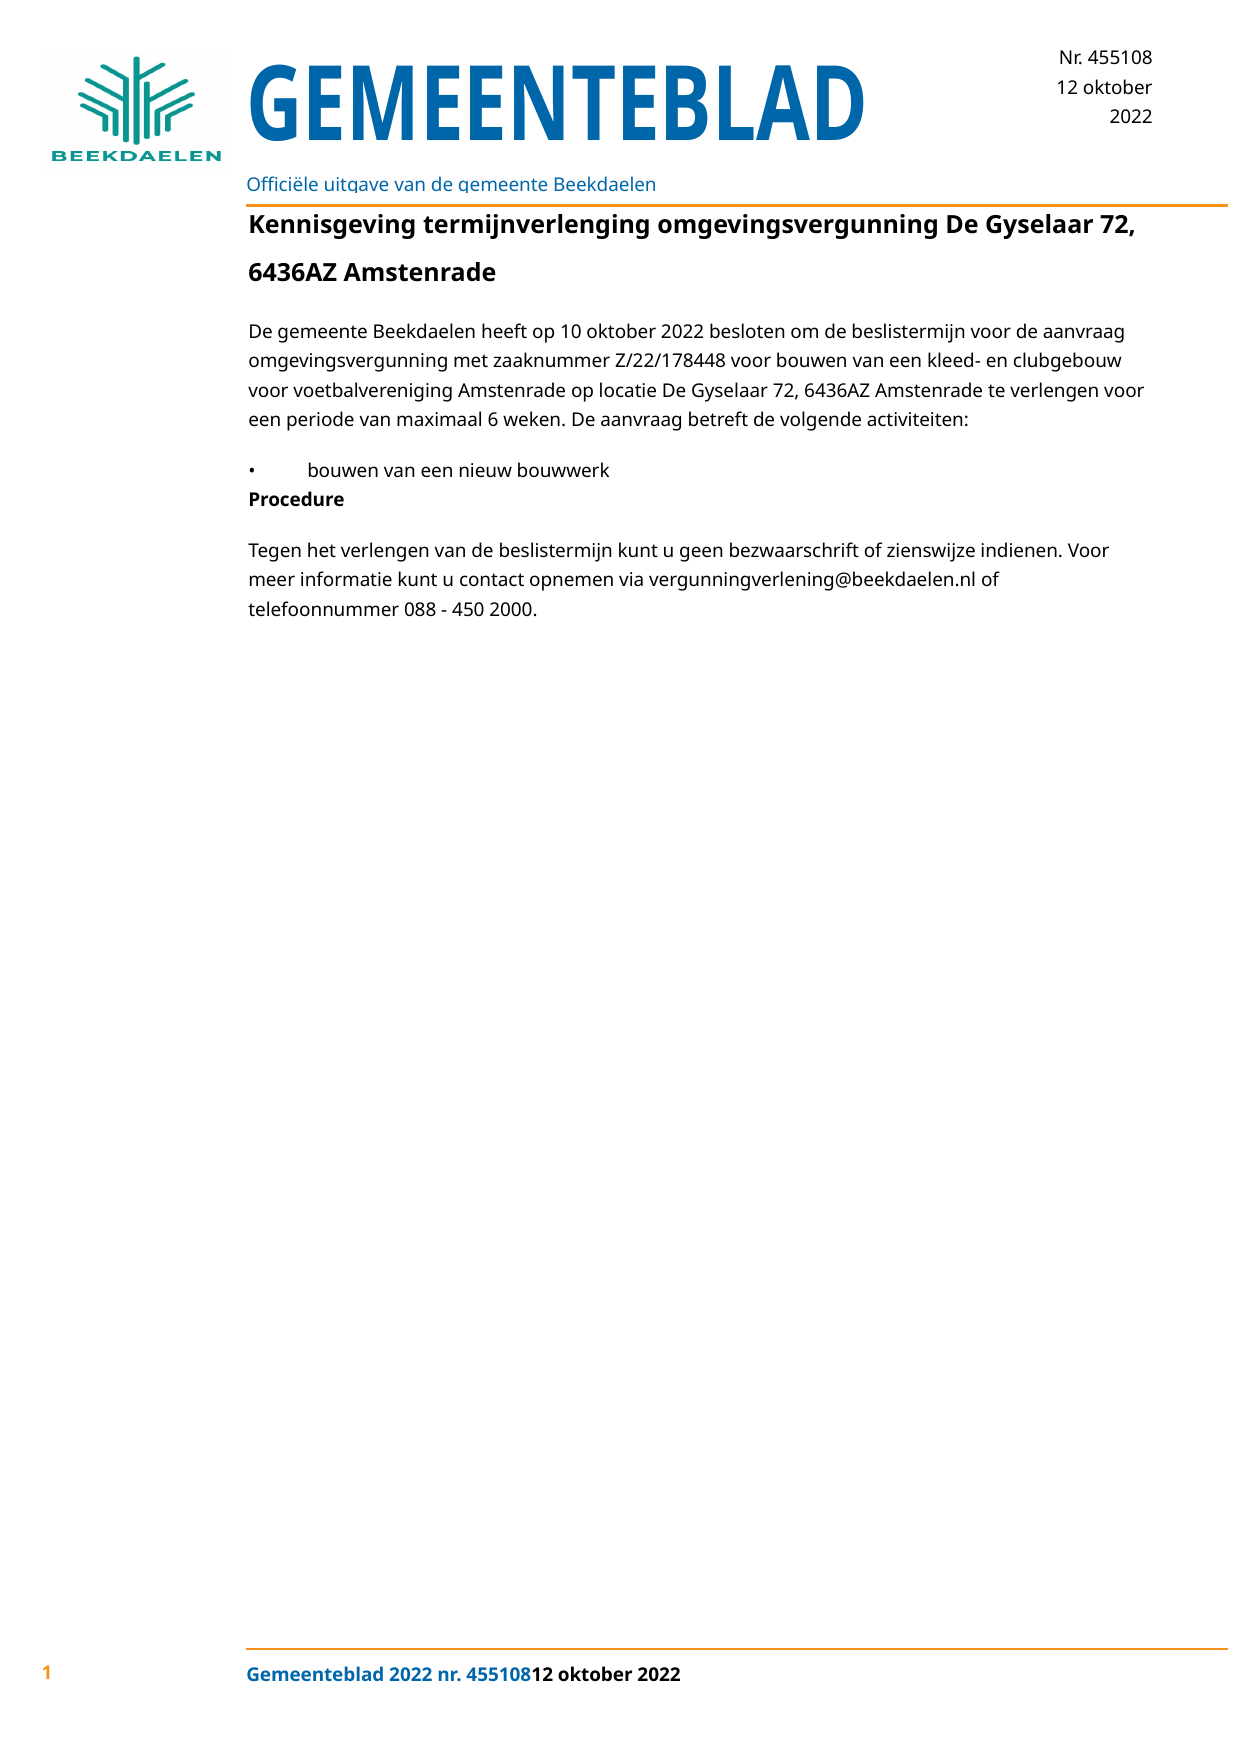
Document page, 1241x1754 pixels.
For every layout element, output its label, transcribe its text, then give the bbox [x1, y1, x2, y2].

text Procedure [248, 487, 1152, 512]
picture [41, 47, 231, 172]
list bouwen van een nieuw bouwwerk [248, 457, 1152, 483]
text De gemeente Beekdaelen heeft op 10 oktober 2022 besloten om de beslistermijn voor de aanvraag omgevingsvergunning met zaaknummer Z/22/178448 voor bouwen van een kleed- en clubgebouw voor voetbalvereniging Amstenrade op locatie De Gyselaar 72, 6436AZ Amstenrade te verlengen voor een periode van maximaal 6 weken. De aanvraag betreft de volgende activiteiten: [248, 318, 1152, 432]
text Kennisgeving termijnverlenging omgevingsvergunning De Gyselaar 72, 6436AZ Amstenrade [248, 207, 1152, 288]
text Tegen het verlengen van de beslistermijn kunt u geen bezwaarschrift of zienswijze indienen. Voor meer informatie kunt u contact opnemen via vergunningverlening@beekdaelen.nl of telefoonnummer 088 - 450 2000. [248, 537, 1152, 622]
